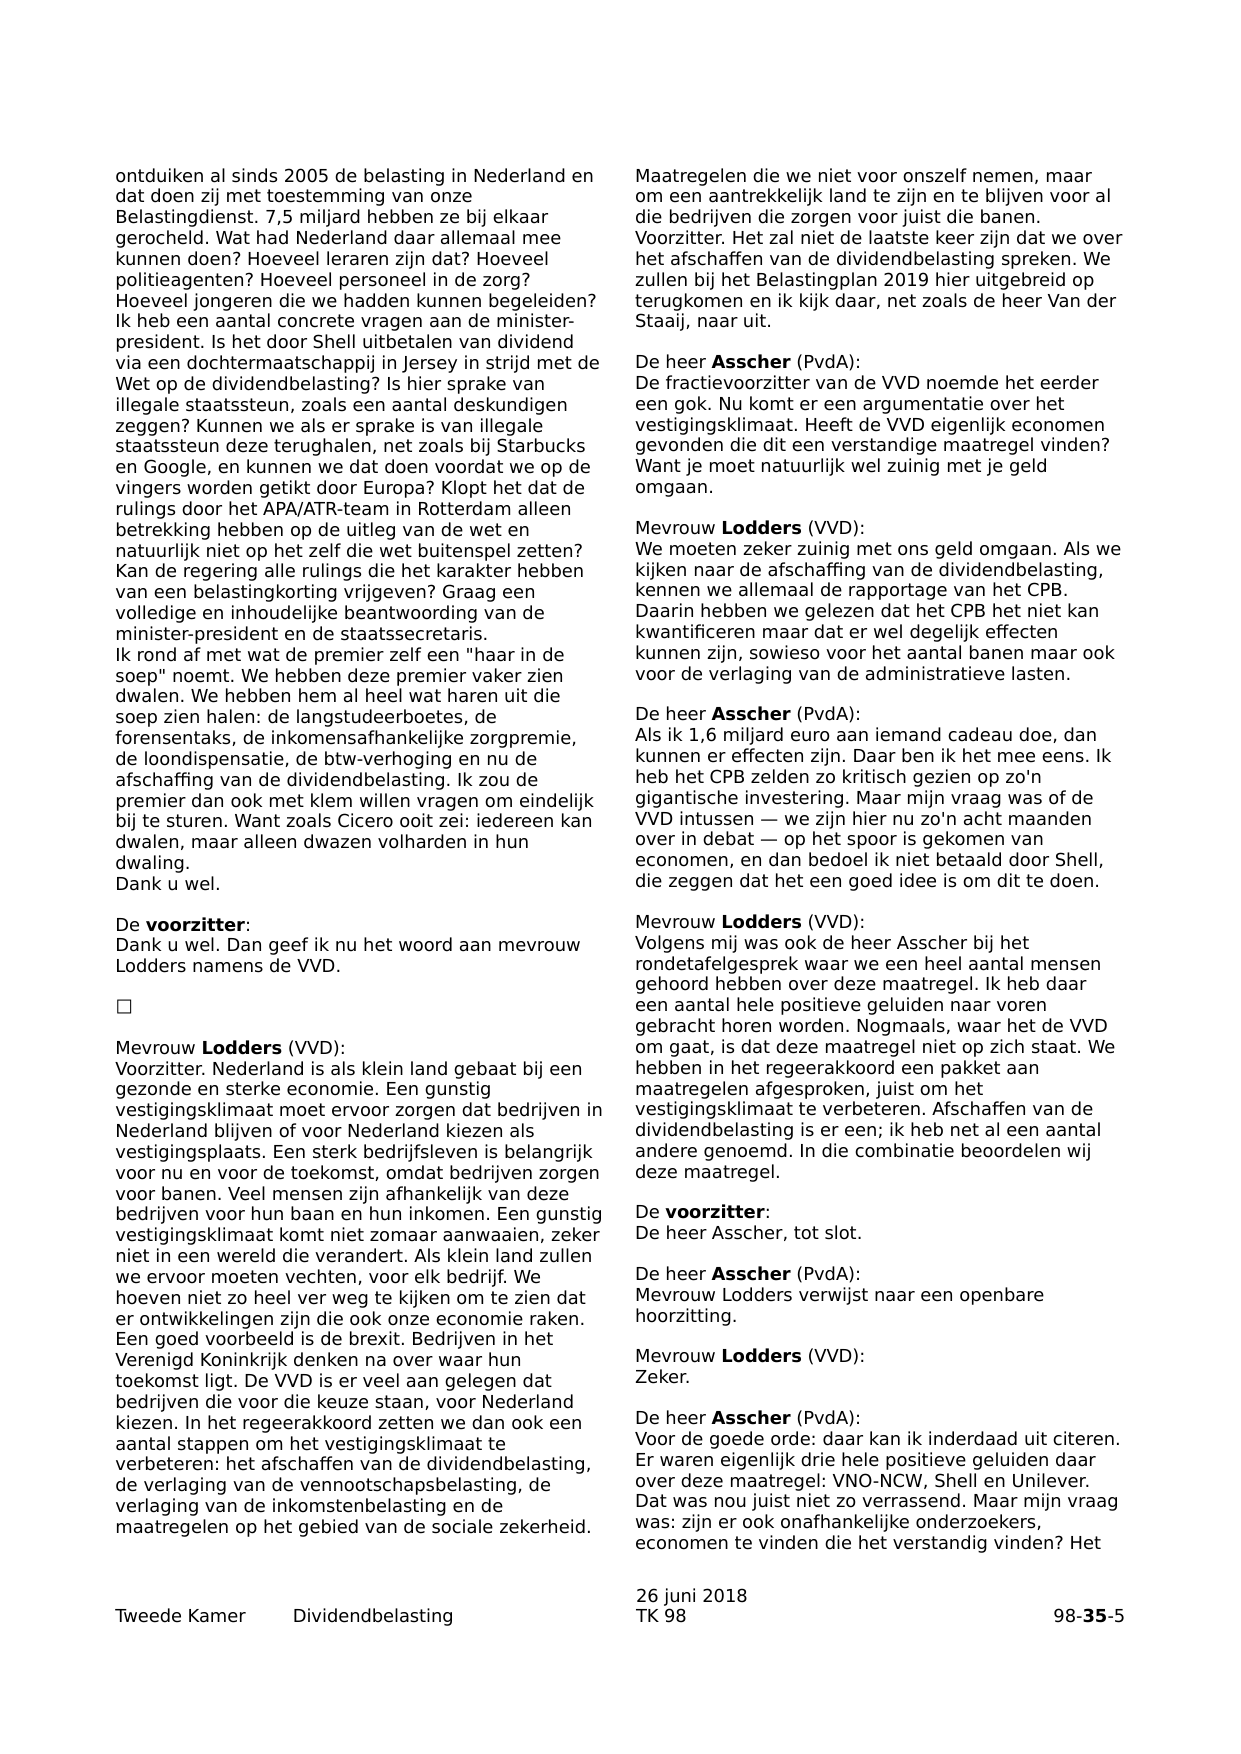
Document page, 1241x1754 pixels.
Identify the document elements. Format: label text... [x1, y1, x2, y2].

text We moeten zeker zuinig met ons geld omgaan. Als we kijken naar de afschaffing van de dividendbelasting, kennen we allemaal de rapportage van het CPB. Daarin hebben we gelezen dat het CPB het niet kan kwantificeren maar dat er wel degelijk effecten kunnen zijn, sowieso voor het aantal banen maar ook voor de verlaging van de administratieve lasten. [635, 538, 1125, 684]
text Mevrouw Lodders (VVD): [115, 1038, 605, 1058]
text Zeker. [635, 1367, 1125, 1388]
text De fractievoorzitter van de VVD noemde het eerder een gok. Nu komt er een argumentatie over het vestigingsklimaat. Heeft de VVD eigenlijk economen gevonden die dit een verstandige maatregel vinden? Want je moet natuurlijk wel zuinig met je geld omgaan. [635, 373, 1125, 498]
text De heer Asscher (PvdA): [635, 1264, 1125, 1285]
text ⬜ [115, 997, 605, 1018]
text ontduiken al sinds 2005 de belasting in Nederland en dat doen zij met toestemming van onze Belastingdienst. 7,5 miljard hebben ze bij elkaar gerocheld. Wat had Nederland daar allemaal mee kunnen doen? Hoeveel leraren zijn dat? Hoeveel politieagenten? Hoeveel personeel in de zorg? Hoeveel jongeren die we hadden kunnen begeleiden? [115, 165, 605, 311]
text De heer Asscher (PvdA): [635, 1408, 1125, 1429]
text De heer Asscher (PvdA): [635, 704, 1125, 725]
text Mevrouw Lodders (VVD): [635, 518, 1125, 538]
text Ik heb een aantal concrete vragen aan de minister-president. Is het door Shell uitbetalen van dividend via een dochtermaatschappij in Jersey in strijd met de Wet op de dividendbelasting? Is hier sprake van illegale staatssteun, zoals een aantal deskundigen zeggen? Kunnen we als er sprake is van illegale staatssteun deze terughalen, net zoals bij Starbucks en Google, en kunnen we dat doen voordat we op de vingers worden getikt door Europa? Klopt het dat de rulings door het APA/ATR-team in Rotterdam alleen betrekking hebben op de uitleg van de wet en natuurlijk niet op het zelf die wet buitenspel zetten? Kan de regering alle rulings die het karakter hebben van een belastingkorting vrijgeven? Graag een volledige en inhoudelijke beantwoording van de minister-president en de staatssecretaris. [115, 311, 605, 644]
text Mevrouw Lodders (VVD): [635, 1346, 1125, 1367]
text Als ik 1,6 miljard euro aan iemand cadeau doe, dan kunnen er effecten zijn. Daar ben ik het mee eens. Ik heb het CPB zelden zo kritisch gezien op zo'n gigantische investering. Maar mijn vraag was of de VVD intussen — we zijn hier nu zo'n acht maanden over in debat — op het spoor is gekomen van economen, en dan bedoel ik niet betaald door Shell, die zeggen dat het een goed idee is om dit te doen. [635, 725, 1125, 892]
text De voorzitter: [635, 1202, 1125, 1223]
text De voorzitter: [115, 914, 605, 935]
text De heer Asscher (PvdA): [635, 352, 1125, 373]
text Ik rond af met wat de premier zelf een "haar in de soep" noemt. We hebben deze premier vaker zien dwalen. We hebben hem al heel wat haren uit die soep zien halen: de langstudeerboetes, de forensentaks, de inkomensafhankelijke zorgpremie, de loondispensatie, de btw-verhoging en nu de afschaffing van de dividendbelasting. Ik zou de premier dan ook met klem willen vragen om eindelijk bij te sturen. Want zoals Cicero ooit zei: iedereen kan dwalen, maar alleen dwazen volharden in hun dwaling. [115, 644, 605, 874]
text Voor de goede orde: daar kan ik inderdaad uit citeren. Er waren eigenlijk drie hele positieve geluiden daar over deze maatregel: VNO-NCW, Shell en Unilever. Dat was nou juist niet zo verrassend. Maar mijn vraag was: zijn er ook onafhankelijke onderzoekers, economen te vinden die het verstandig vinden? Het [635, 1429, 1125, 1554]
text Voorzitter. Het zal niet de laatste keer zijn dat we over het afschaffen van de dividendbelasting spreken. We zullen bij het Belastingplan 2019 hier uitgebreid op terugkomen en ik kijk daar, net zoals de heer Van der Staaij, naar uit. [635, 228, 1125, 332]
text Voorzitter. Nederland is als klein land gebaat bij een gezonde en sterke economie. Een gunstig vestigingsklimaat moet ervoor zorgen dat bedrijven in Nederland blijven of voor Nederland kiezen als vestigingsplaats. Een sterk bedrijfsleven is belangrijk voor nu en voor de toekomst, omdat bedrijven zorgen voor banen. Veel mensen zijn afhankelijk van deze bedrijven voor hun baan en hun inkomen. Een gunstig vestigingsklimaat komt niet zomaar aanwaaien, zeker niet in een wereld die verandert. Als klein land zullen we ervoor moeten vechten, voor elk bedrijf. We hoeven niet zo heel ver weg te kijken om te zien dat er ontwikkelingen zijn die ook onze economie raken. Een goed voorbeeld is de brexit. Bedrijven in het Verenigd Koninkrijk denken na over waar hun toekomst ligt. De VVD is er veel aan gelegen dat bedrijven die voor die keuze staan, voor Nederland kiezen. In het regeerakkoord zetten we dan ook een aantal stappen om het vestigingsklimaat te verbeteren: het afschaffen van de dividendbelasting, de verlaging van de vennootschapsbelasting, de verlaging van de inkomstenbelasting en de maatregelen op het gebied van de sociale zekerheid. [115, 1058, 605, 1537]
text Mevrouw Lodders verwijst naar een openbare hoorzitting. [635, 1285, 1125, 1326]
text De heer Asscher, tot slot. [635, 1223, 1125, 1244]
text Mevrouw Lodders (VVD): [635, 912, 1125, 932]
text Dank u wel. [115, 874, 605, 894]
text Dank u wel. Dan geef ik nu het woord aan mevrouw Lodders namens de VVD. [115, 935, 605, 977]
text Maatregelen die we niet voor onszelf nemen, maar om een aantrekkelijk land te zijn en te blijven voor al die bedrijven die zorgen voor juist die banen. [635, 165, 1125, 228]
text Volgens mij was ook de heer Asscher bij het rondetafelgesprek waar we een heel aantal mensen gehoord hebben over deze maatregel. Ik heb daar een aantal hele positieve geluiden naar voren gebracht horen worden. Nogmaals, waar het de VVD om gaat, is dat deze maatregel niet op zich staat. We hebben in het regeerakkoord een pakket aan maatregelen afgesproken, juist om het vestigingsklimaat te verbeteren. Afschaffen van de dividendbelasting is er een; ik heb net al een aantal andere genoemd. In die combinatie beoordelen wij deze maatregel. [635, 932, 1125, 1182]
